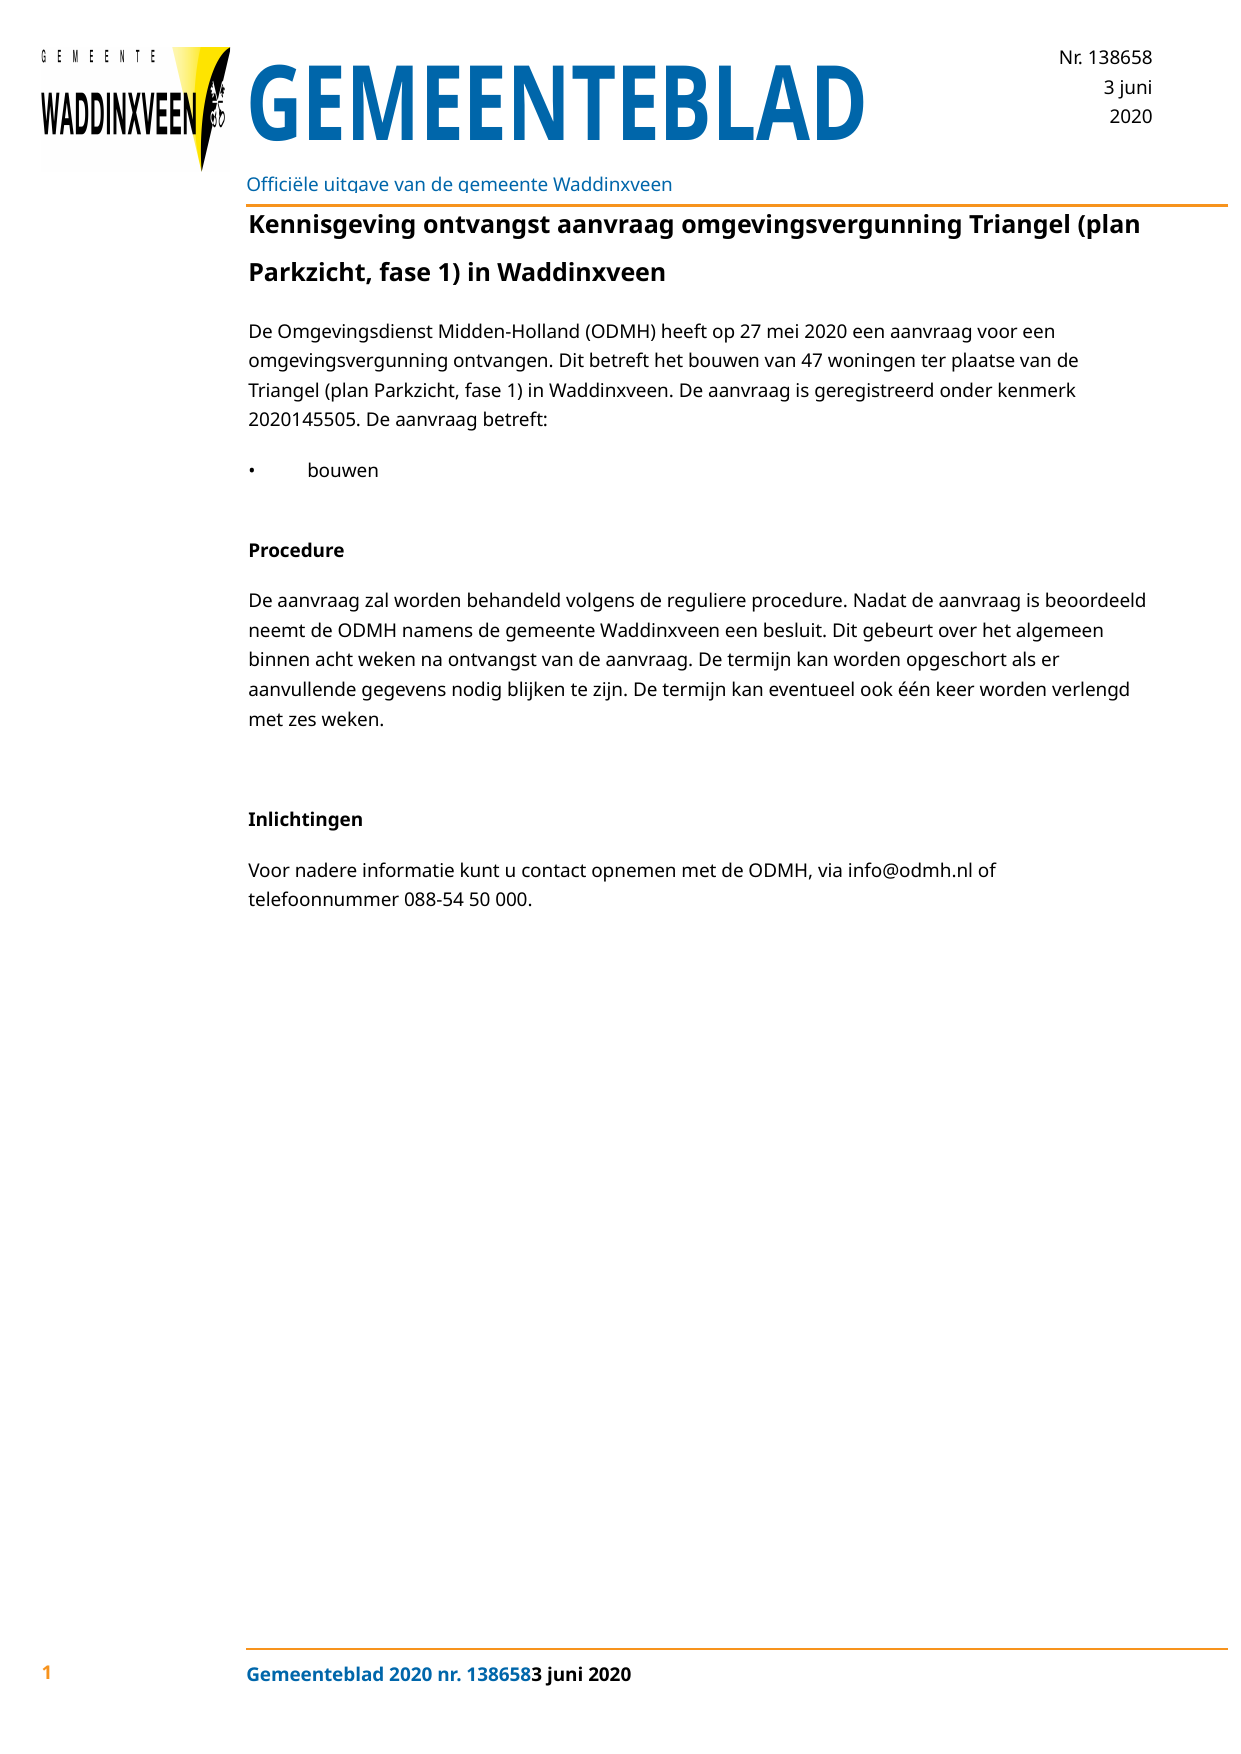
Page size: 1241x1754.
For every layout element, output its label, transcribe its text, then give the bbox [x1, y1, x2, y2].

text De aanvraag zal worden behandeld volgens de reguliere procedure. Nadat de aanvraag is beoordeeld neemt de ODMH namens de gemeente Waddinxveen een besluit. Dit gebeurt over het algemeen binnen acht weken na ontvangst van de aanvraag. De termijn kan worden opgeschort als er aanvullende gegevens nodig blijken te zijn. De termijn kan eventueel ook één keer worden verlengd met zes weken. [248, 587, 1152, 732]
text Inlichtingen [248, 807, 1152, 832]
picture [41, 47, 231, 172]
text Kennisgeving ontvangst aanvraag omgevingsvergunning Triangel (plan Parkzicht, fase 1) in Waddinxveen [248, 207, 1152, 288]
text Voor nadere informatie kunt u contact opnemen met de ODMH, via info@odmh.nl of telefoonnummer 088-54 50 000. [248, 857, 1152, 912]
text Procedure [248, 537, 1152, 563]
list bouwen [248, 457, 1152, 483]
text De Omgevingsdienst Midden-Holland (ODMH) heeft op 27 mei 2020 een aanvraag voor een omgevingsvergunning ontvangen. Dit betreft het bouwen van 47 woningen ter plaatse van de Triangel (plan Parkzicht, fase 1) in Waddinxveen. De aanvraag is geregistreerd onder kenmerk 2020145505. De aanvraag betreft: [248, 318, 1152, 432]
